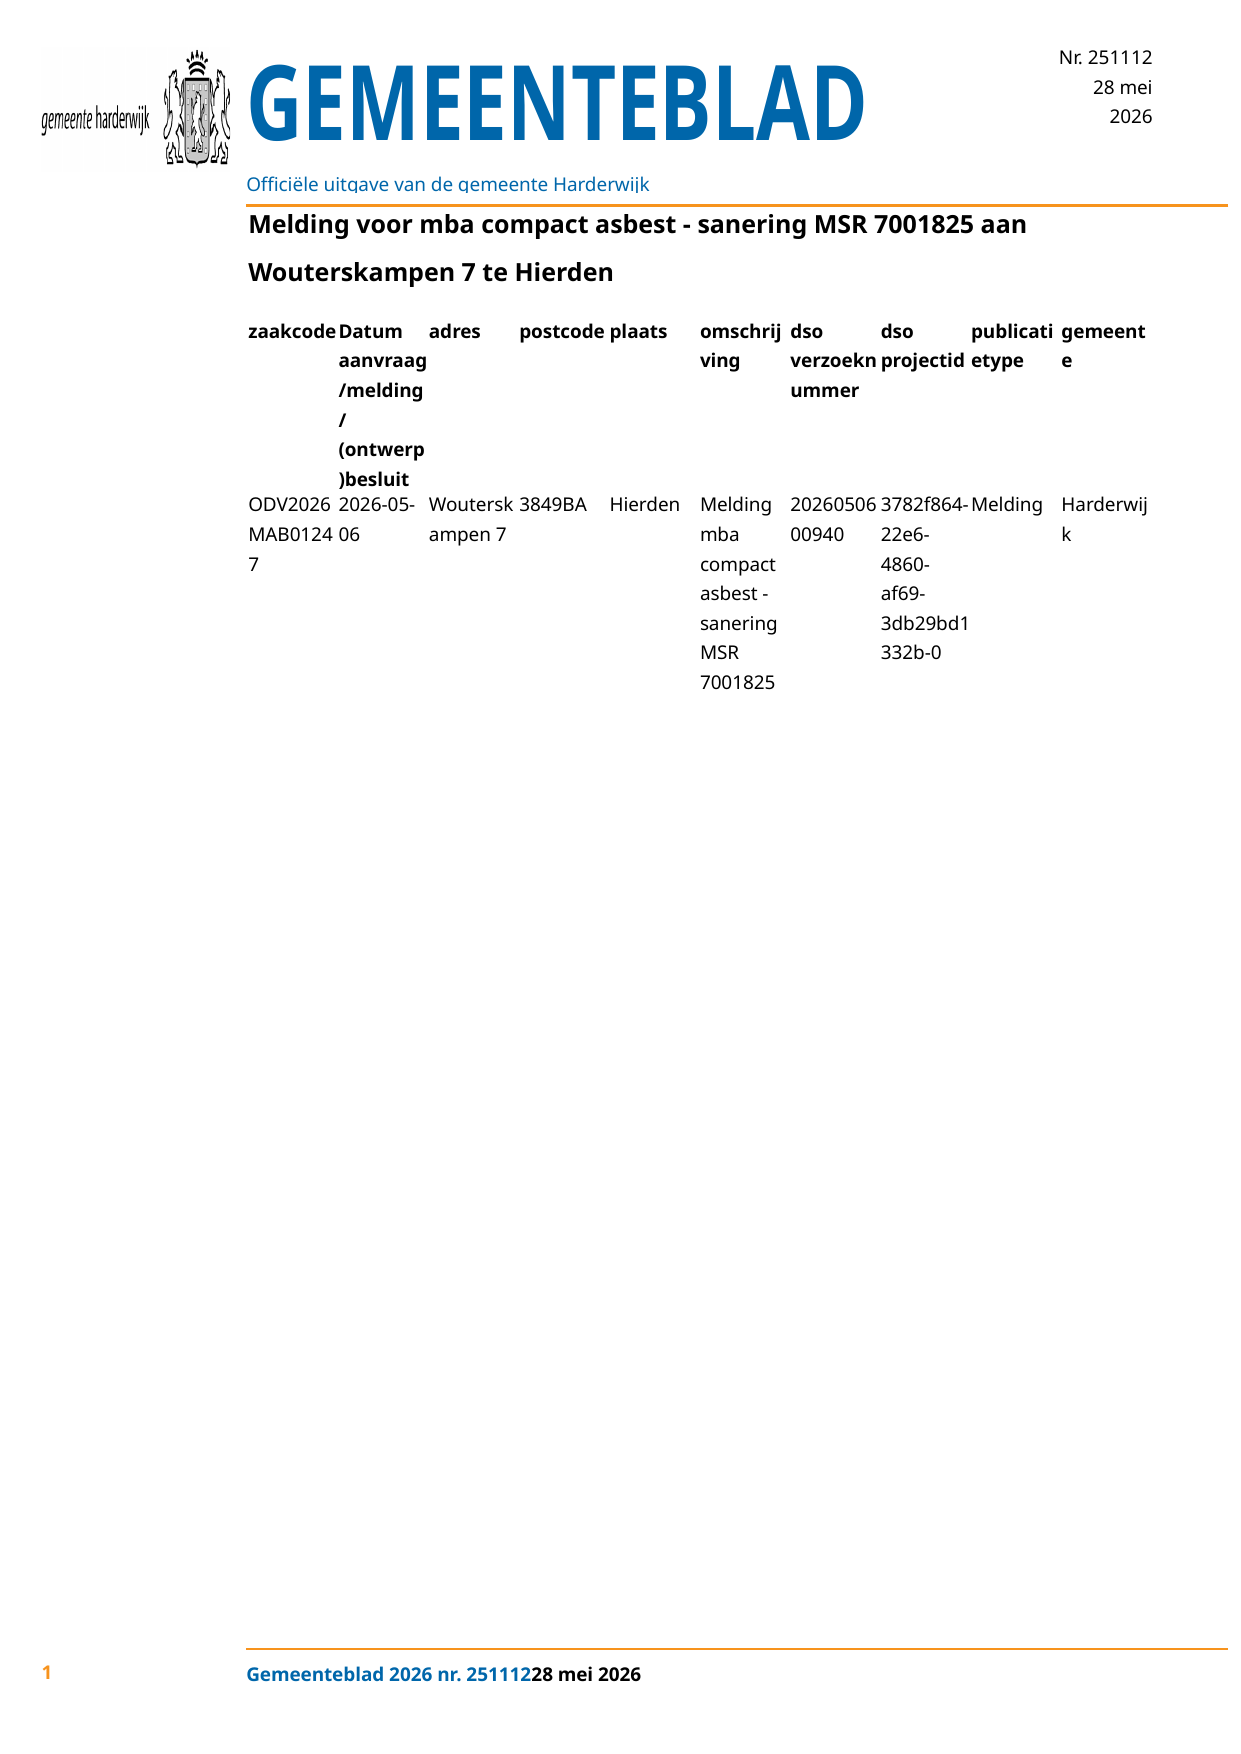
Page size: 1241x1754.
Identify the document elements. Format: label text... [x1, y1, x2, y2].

table_cell 2026050600940 [790, 492, 881, 695]
table_cell Hierden [609, 492, 700, 695]
table_header publicatietype [971, 318, 1061, 492]
table_header postcode [519, 318, 609, 492]
table_header adres [429, 318, 519, 492]
table_cell Harderwijk [1061, 492, 1152, 695]
text Melding voor mba compact asbest - sanering MSR 7001825 aan Wouterskampen 7 te Hierden [248, 207, 1152, 288]
table_cell Wouterskampen 7 [429, 492, 519, 695]
table_header omschrijving [700, 318, 790, 492]
table_header Datum aanvraag /melding/ (ontwerp)besluit [338, 318, 429, 492]
table_cell Melding [971, 492, 1061, 695]
table_header gemeente [1061, 318, 1152, 492]
table_header dso projectid [881, 318, 971, 492]
table_cell 2026-05-06 [338, 492, 429, 695]
table_cell 3782f864-22e6-4860-af69-3db29bd1332b-0 [881, 492, 971, 695]
table_cell Melding mba compact asbest - sanering MSR 7001825 [700, 492, 790, 695]
table_cell ODV2026MAB01247 [248, 492, 338, 695]
table_cell 3849BA [519, 492, 609, 695]
table_header plaats [609, 318, 700, 492]
table_header dso verzoeknummer [790, 318, 881, 492]
picture [41, 47, 231, 172]
table_header zaakcode [248, 318, 338, 492]
